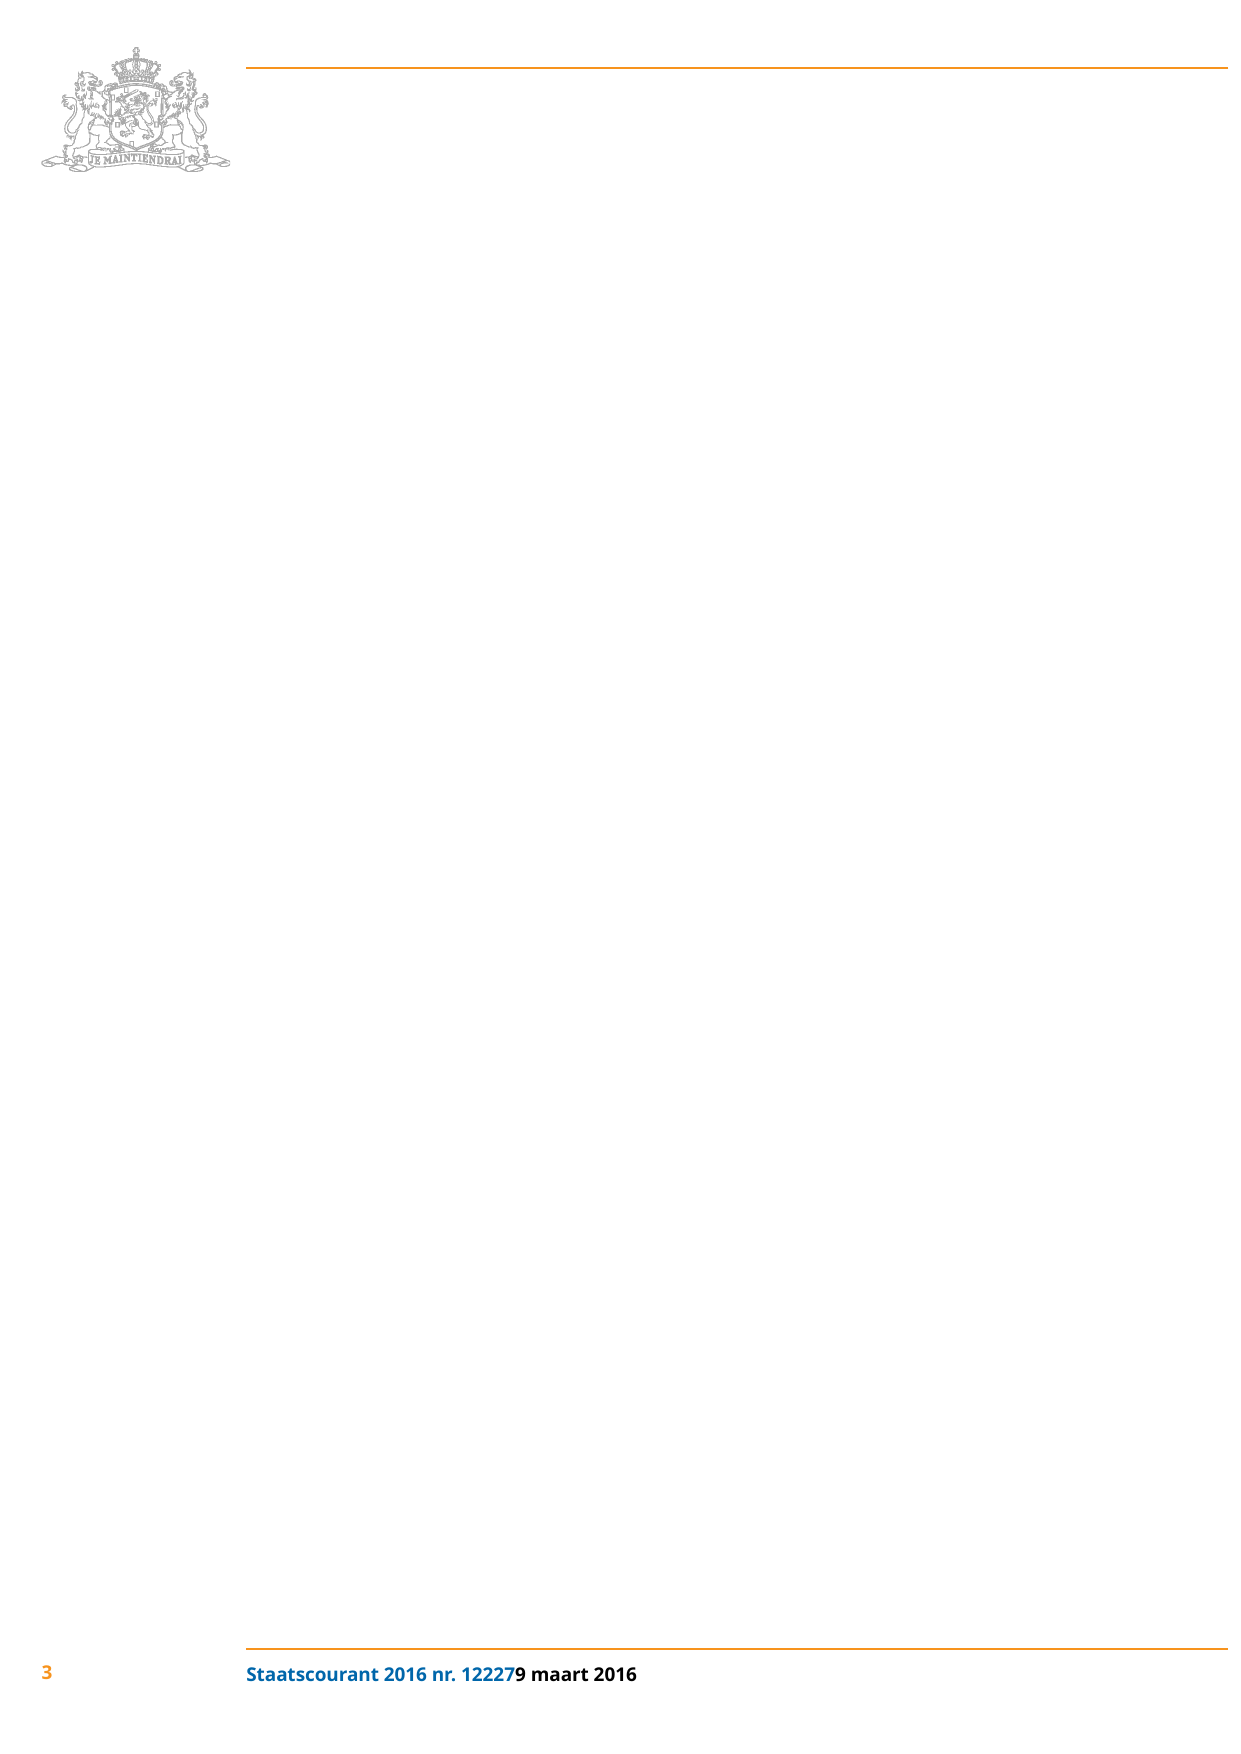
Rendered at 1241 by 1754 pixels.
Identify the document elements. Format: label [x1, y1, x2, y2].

picture [41, 47, 231, 172]
